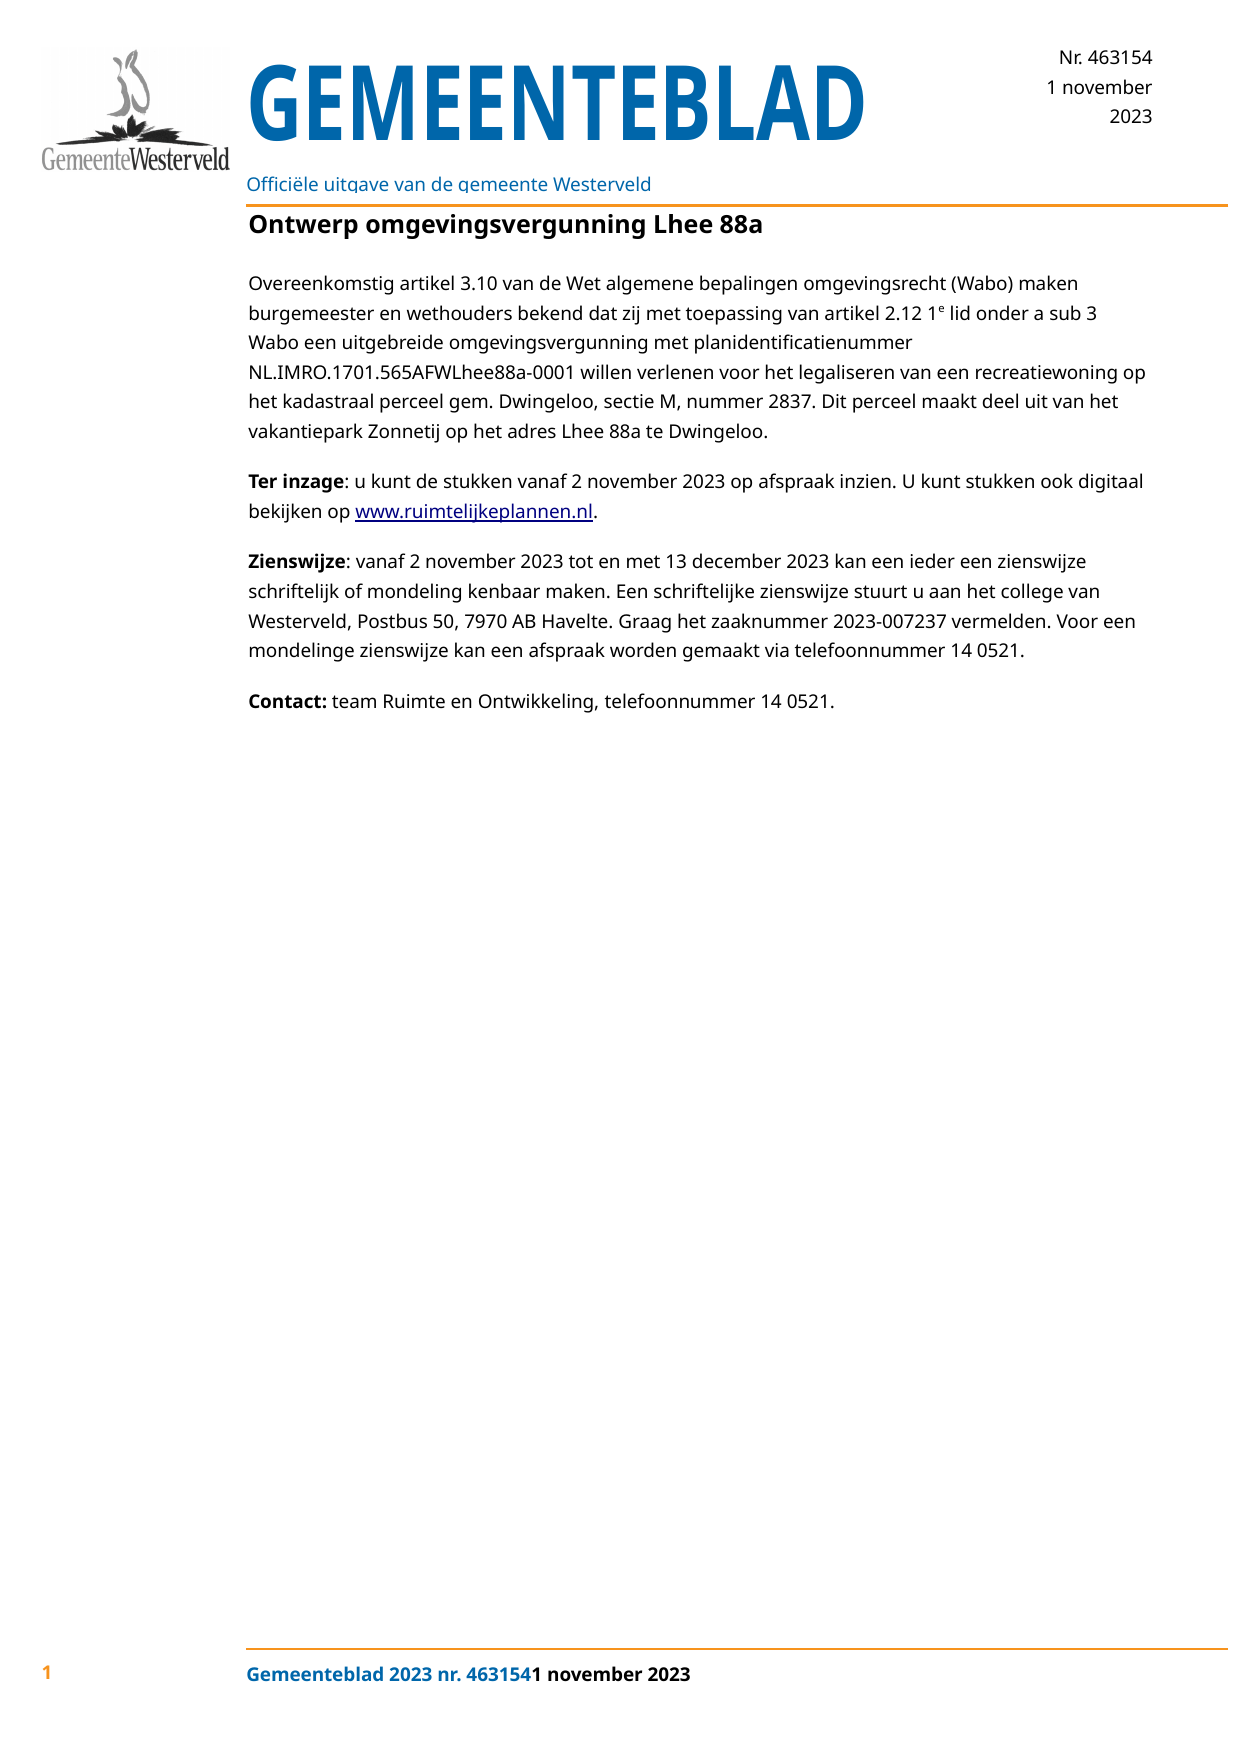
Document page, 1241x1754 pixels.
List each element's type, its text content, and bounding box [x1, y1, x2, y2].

text Overeenkomstig artikel 3.10 van de Wet algemene bepalingen omgevingsrecht (Wabo) maken burgemeester en wethouders bekend dat zij met toepassing van artikel 2.12 1e lid onder a sub 3 Wabo een uitgebreide omgevingsvergunning met planidentificatienummer NL.IMRO.1701.565AFWLhee88a-0001 willen verlenen voor het legaliseren van een recreatiewoning op het kadastraal perceel gem. Dwingeloo, sectie M, nummer 2837. Dit perceel maakt deel uit van het vakantiepark Zonnetij op het adres Lhee 88a te Dwingeloo. [248, 270, 1152, 444]
text Contact: team Ruimte en Ontwikkeling, telefoonnummer 14 0521. [248, 688, 1152, 713]
text Ter inzage: u kunt de stukken vanaf 2 november 2023 op afspraak inzien. U kunt stukken ook digitaal bekijken op www.ruimtelijkeplannen.nl. [248, 469, 1152, 524]
picture [41, 47, 231, 172]
text Zienswijze: vanaf 2 november 2023 tot en met 13 december 2023 kan een ieder een zienswijze schriftelijk of mondeling kenbaar maken. Een schriftelijke zienswijze stuurt u aan het college van Westerveld, Postbus 50, 7970 AB Havelte. Graag het zaaknummer 2023-007237 vermelden. Voor een mondelinge zienswijze kan een afspraak worden gemaakt via telefoonnummer 14 0521. [248, 549, 1152, 663]
text Ontwerp omgevingsvergunning Lhee 88a [248, 207, 1152, 241]
